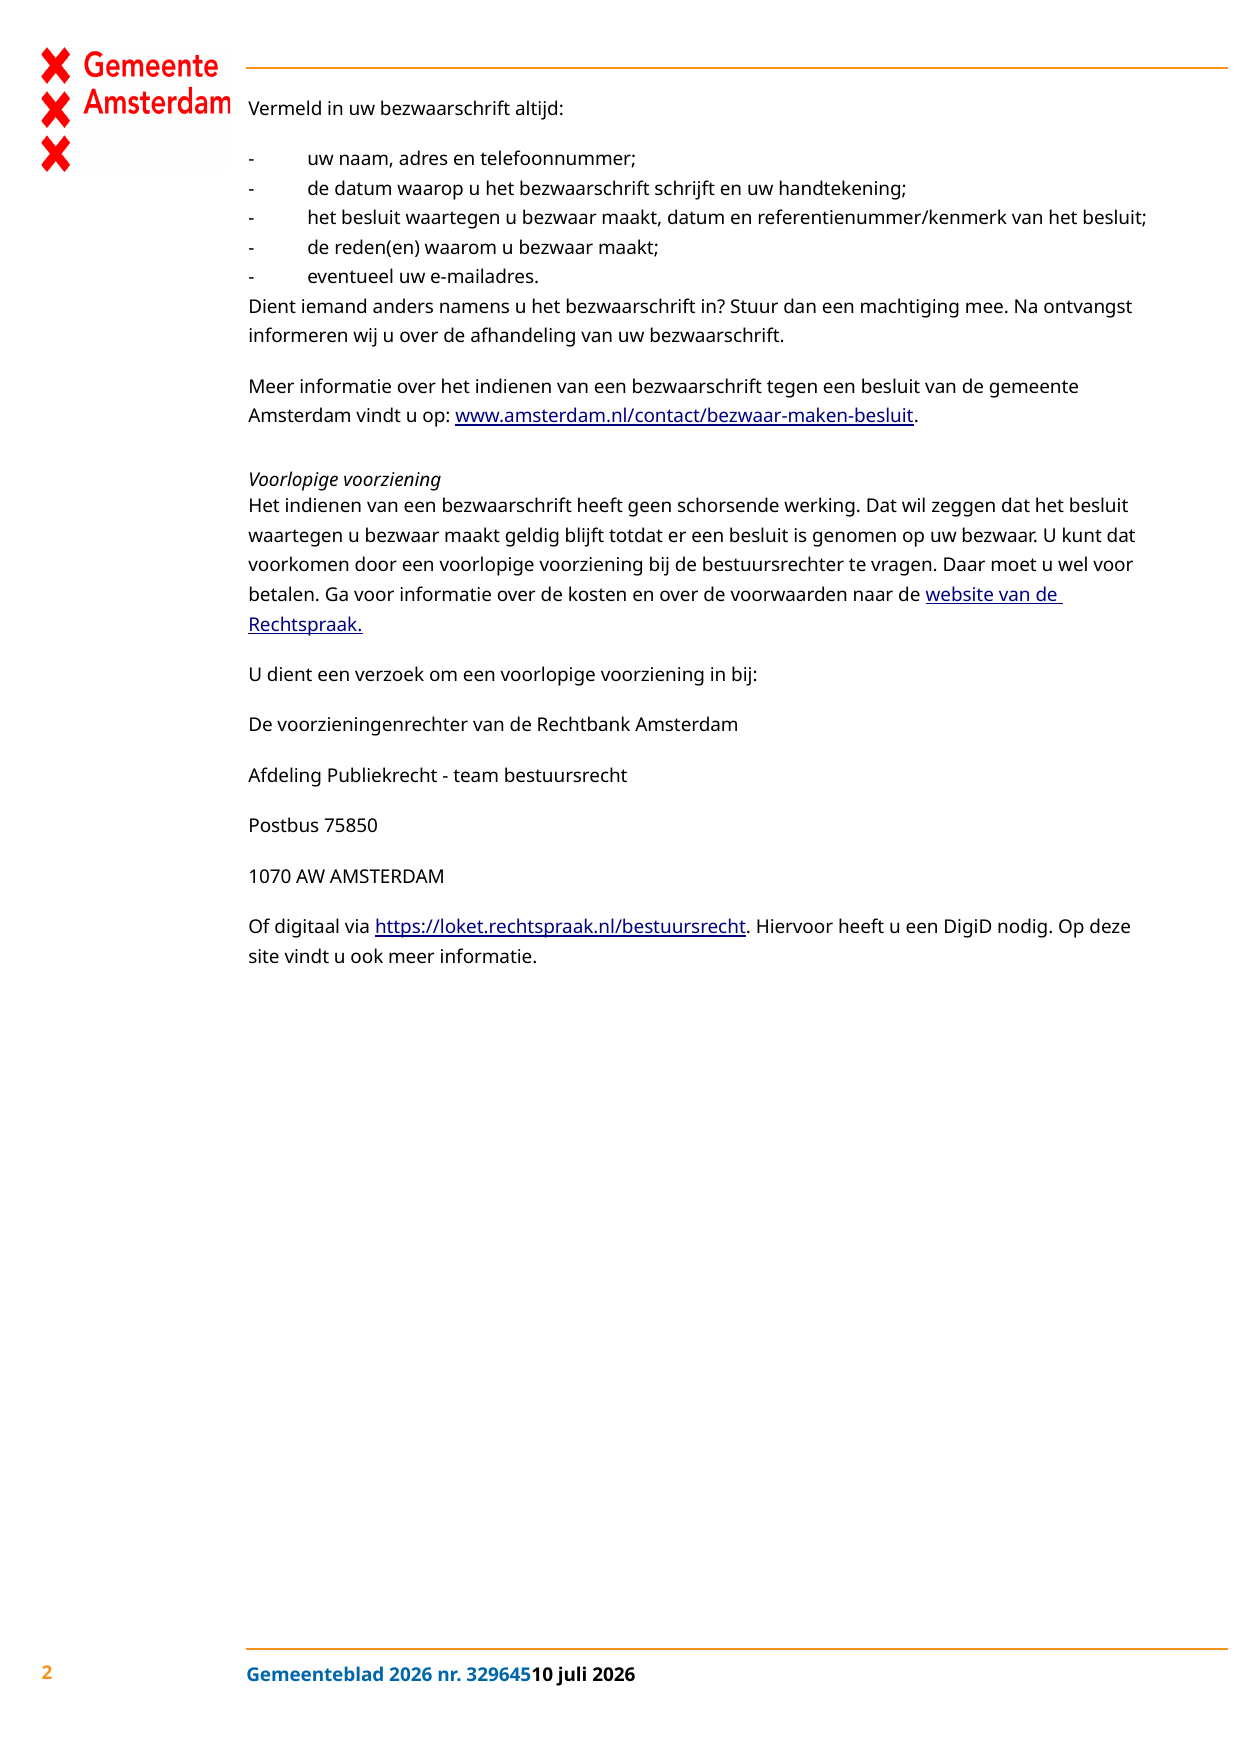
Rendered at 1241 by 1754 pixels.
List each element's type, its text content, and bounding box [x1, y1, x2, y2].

text Voorlopige voorziening [248, 467, 1152, 492]
list uw naam, adres en telefoonnummer; [248, 145, 1152, 171]
text 1070 AW AMSTERDAM [248, 863, 1152, 888]
list de reden(en) waarom u bezwaar maakt; [248, 234, 1152, 260]
text Postbus 75850 [248, 812, 1152, 838]
list eventueel uw e-mailadres. [248, 263, 1152, 289]
list het besluit waartegen u bezwaar maakt, datum en referentienummer/kenmerk van het besluit; [248, 204, 1152, 230]
text De voorzieningenrechter van de Rechtbank Amsterdam [248, 712, 1152, 737]
text Meer informatie over het indienen van een bezwaarschrift tegen een besluit van de gemeente Amsterdam vindt u op: www.amsterdam.nl/contact/bezwaar-maken-besluit. [248, 373, 1152, 428]
picture [41, 47, 231, 172]
text Afdeling Publiekrecht - team bestuursrecht [248, 762, 1152, 788]
text Het indienen van een bezwaarschrift heeft geen schorsende werking. Dat wil zeggen dat het besluit waartegen u bezwaar maakt geldig blijft totdat er een besluit is genomen op uw bezwaar. U kunt dat voorkomen door een voorlopige voorziening bij de bestuursrechter te vragen. Daar moet u wel voor betalen. Ga voor informatie over de kosten en over de voorwaarden naar de website van de Rechtspraak. [248, 492, 1152, 636]
text Vermeld in uw bezwaarschrift altijd: [248, 95, 1152, 121]
text Of digitaal via https://loket.rechtspraak.nl/bestuursrecht. Hiervoor heeft u een DigiD nodig. Op deze site vindt u ook meer informatie. [248, 913, 1152, 968]
text Dient iemand anders namens u het bezwaarschrift in? Stuur dan een machtiging mee. Na ontvangst informeren wij u over de afhandeling van uw bezwaarschrift. [248, 293, 1152, 348]
text U dient een verzoek om een voorlopige voorziening in bij: [248, 661, 1152, 687]
list de datum waarop u het bezwaarschrift schrijft en uw handtekening; [248, 175, 1152, 201]
